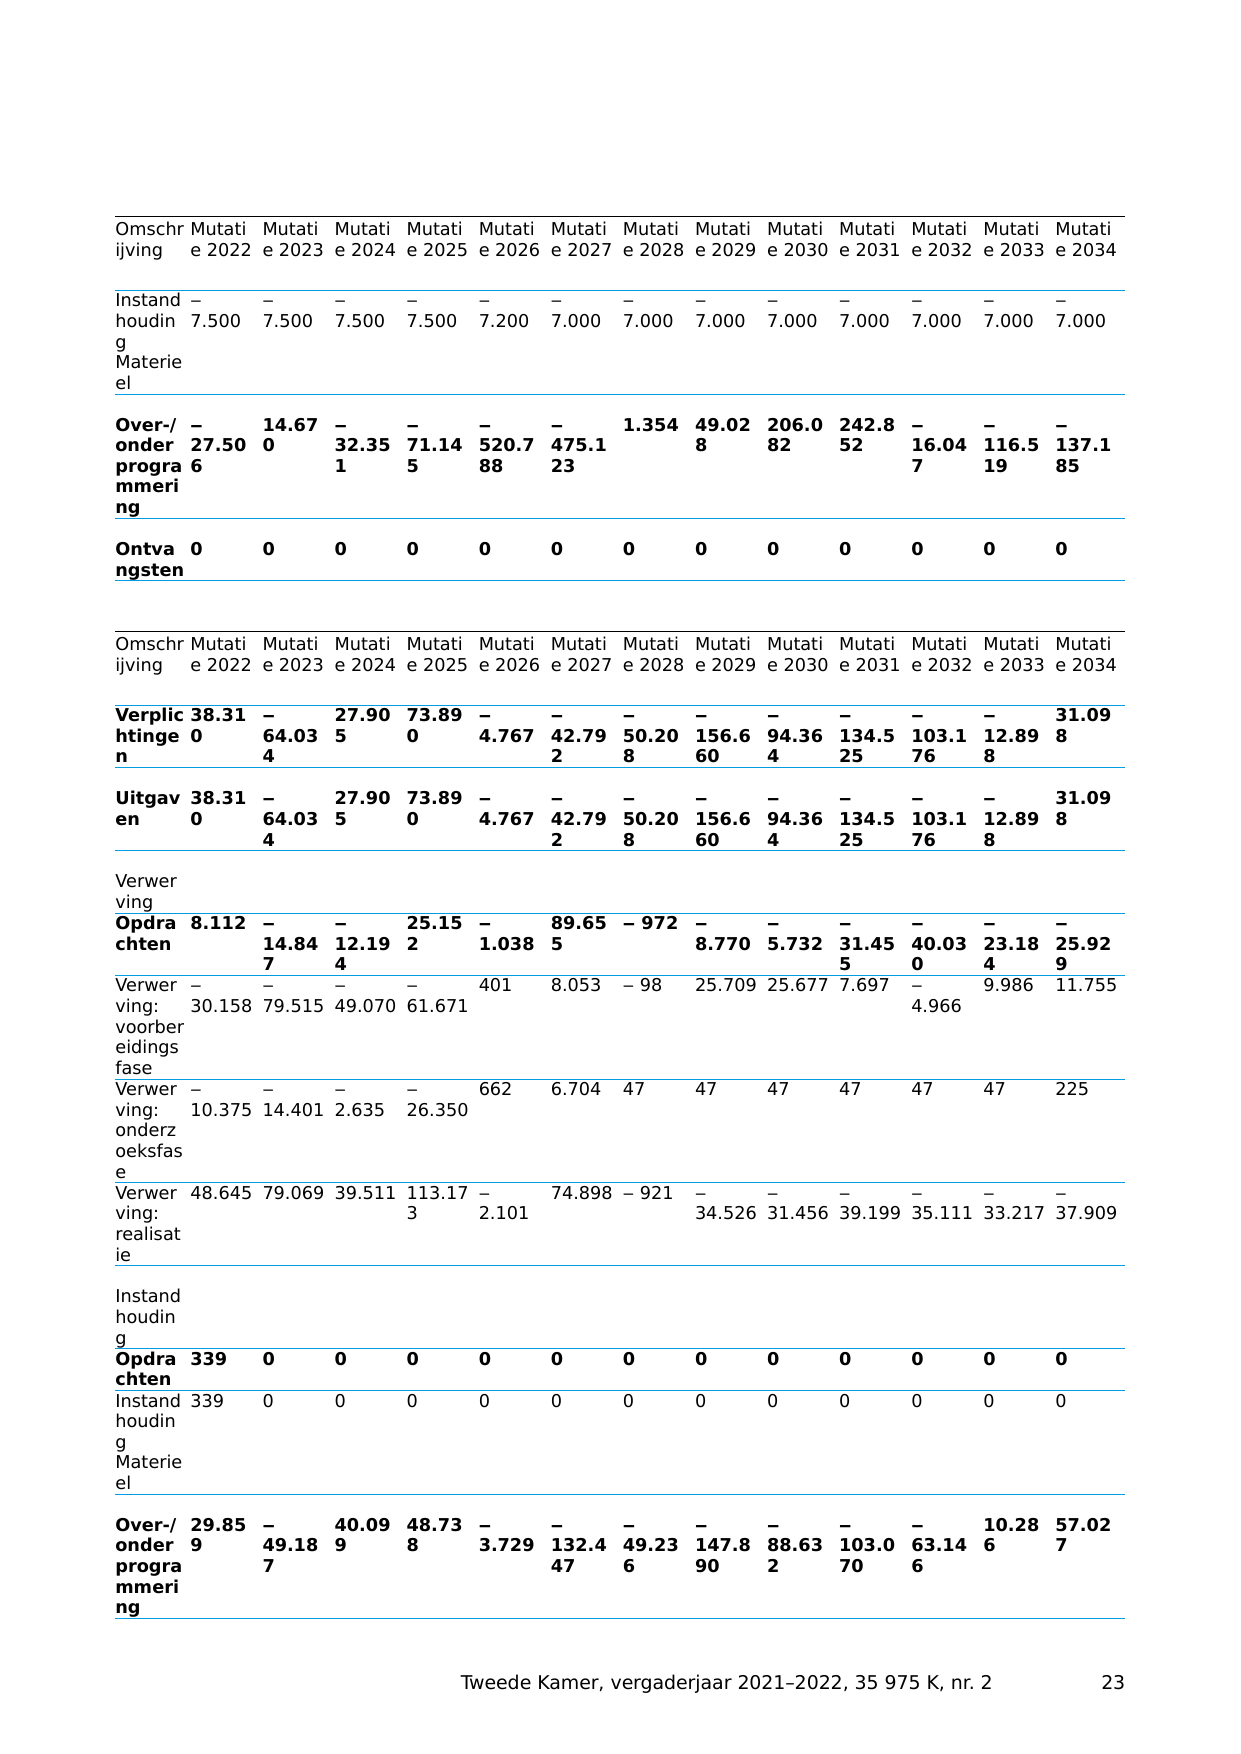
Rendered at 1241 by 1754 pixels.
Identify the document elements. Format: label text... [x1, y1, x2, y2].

table_cell ‒ 7.000 [620, 291, 692, 393]
table_cell Mutatie 2034 [1052, 632, 1125, 678]
table_cell [836, 851, 908, 871]
table_cell 0 [692, 1391, 764, 1494]
table_cell [115, 395, 187, 414]
table_cell ‒ 64.034 [259, 788, 331, 850]
table_cell [331, 1495, 403, 1515]
table_cell [187, 1286, 259, 1348]
table_cell 0 [1052, 1349, 1125, 1390]
table_cell ‒ 49.070 [331, 976, 403, 1078]
table_cell 49.028 [692, 415, 764, 518]
table_cell 0 [331, 1349, 403, 1390]
table_cell 25.677 [764, 976, 836, 1078]
table_cell 73.890 [404, 706, 476, 767]
table_cell [331, 1266, 403, 1286]
table_cell 25.709 [692, 976, 764, 1078]
table_cell ‒ 33.217 [980, 1183, 1052, 1265]
table_cell [115, 263, 187, 290]
table_cell Mutatie 2029 [692, 632, 764, 678]
table_cell [259, 871, 331, 912]
table_cell [836, 871, 908, 912]
table_cell [1052, 851, 1125, 871]
table_cell ‒ 23.184 [980, 914, 1052, 975]
table_cell ‒ 7.000 [1052, 291, 1125, 393]
table_cell 0 [331, 1391, 403, 1494]
table_cell ‒ 49.187 [259, 1515, 331, 1618]
table_cell 0 [331, 539, 403, 580]
table_cell 8.112 [187, 914, 259, 975]
table_cell [187, 678, 259, 705]
table_cell 0 [908, 1349, 980, 1390]
table_cell [764, 678, 836, 705]
table_cell ‒ 132.447 [548, 1515, 620, 1618]
table_cell [259, 678, 331, 705]
table_cell 0 [836, 539, 908, 580]
table_cell [836, 1266, 908, 1286]
table_cell [620, 768, 692, 788]
table_cell ‒ 134.525 [836, 706, 908, 767]
table_cell [620, 519, 692, 539]
table_cell [692, 678, 764, 705]
table_cell [259, 519, 331, 539]
table_cell ‒ 50.208 [620, 706, 692, 767]
table_cell ‒ 8.770 [692, 914, 764, 975]
table_cell 0 [980, 1391, 1052, 1494]
table_cell [764, 519, 836, 539]
table_cell 47 [908, 1080, 980, 1182]
table_cell [187, 1495, 259, 1515]
table_cell 0 [836, 1391, 908, 1494]
table_cell Mutatie 2026 [476, 217, 548, 263]
table_cell 0 [476, 1391, 548, 1494]
table_cell ‒ 16.047 [908, 415, 980, 518]
table_cell [980, 768, 1052, 788]
table_cell ‒ 7.500 [259, 291, 331, 393]
table_cell [980, 871, 1052, 912]
table_cell [908, 519, 980, 539]
table_cell [764, 1286, 836, 1348]
table_cell ‒ 79.515 [259, 976, 331, 1078]
table_cell [1052, 1286, 1125, 1348]
table_cell Instandhouding Materieel [115, 291, 187, 393]
table_cell [620, 871, 692, 912]
table_cell [836, 395, 908, 414]
table_cell Mutatie 2025 [404, 217, 476, 263]
table_cell Omschrijving [115, 217, 187, 263]
table_cell [476, 1266, 548, 1286]
table_cell Mutatie 2022 [187, 632, 259, 678]
table_cell 47 [836, 1080, 908, 1182]
table_cell 0 [404, 539, 476, 580]
table_cell [908, 768, 980, 788]
table_cell ‒ 475.123 [548, 415, 620, 518]
table_cell 339 [187, 1349, 259, 1390]
table_cell 0 [259, 1349, 331, 1390]
table_cell ‒ 134.525 [836, 788, 908, 850]
table_cell [259, 768, 331, 788]
table_cell [476, 519, 548, 539]
table_cell [115, 519, 187, 539]
table_cell [836, 263, 908, 290]
table_cell 40.099 [331, 1515, 403, 1618]
table_cell [1052, 1495, 1125, 1515]
table_cell [692, 263, 764, 290]
table_cell [331, 395, 403, 414]
table_cell [259, 1286, 331, 1348]
table_cell [764, 871, 836, 912]
table_cell [764, 1495, 836, 1515]
table_cell 48.645 [187, 1183, 259, 1265]
table_cell Opdrachten [115, 1349, 187, 1390]
table_cell [620, 851, 692, 871]
table_cell [836, 678, 908, 705]
table_cell 31.098 [1052, 788, 1125, 850]
table_cell 0 [404, 1391, 476, 1494]
table_cell 0 [548, 539, 620, 580]
table_cell 6.704 [548, 1080, 620, 1182]
table_cell [764, 768, 836, 788]
table_cell 25.152 [404, 914, 476, 975]
table_cell Ontvangsten [115, 539, 187, 580]
table_cell Mutatie 2030 [764, 632, 836, 678]
table_cell [259, 851, 331, 871]
table_cell ‒ 7.500 [331, 291, 403, 393]
table_cell [1052, 263, 1125, 290]
table_cell [187, 263, 259, 290]
table_cell [692, 395, 764, 414]
table_cell [620, 263, 692, 290]
table_cell [187, 519, 259, 539]
table_cell [1052, 1266, 1125, 1286]
table_cell [548, 768, 620, 788]
table_cell [908, 851, 980, 871]
table_cell 11.755 [1052, 976, 1125, 1078]
table_cell Mutatie 2026 [476, 632, 548, 678]
table_cell ‒ 25.929 [1052, 914, 1125, 975]
table_cell ‒ 156.660 [692, 706, 764, 767]
table_cell [692, 871, 764, 912]
table_cell 0 [764, 1391, 836, 1494]
table_cell 662 [476, 1080, 548, 1182]
table_cell 8.053 [548, 976, 620, 1078]
table_cell [980, 1266, 1052, 1286]
table_cell ‒ 137.185 [1052, 415, 1125, 518]
table_cell 9.986 [980, 976, 1052, 1078]
table_cell [404, 851, 476, 871]
table_cell ‒ 61.671 [404, 976, 476, 1078]
table_cell [980, 519, 1052, 539]
table_cell [187, 851, 259, 871]
table_cell [980, 678, 1052, 705]
table_cell 47 [692, 1080, 764, 1182]
table_cell Verplichtingen [115, 706, 187, 767]
table_cell 0 [908, 539, 980, 580]
table_cell [187, 871, 259, 912]
table_cell 47 [764, 1080, 836, 1182]
table_cell ‒ 31.455 [836, 914, 908, 975]
table_cell [764, 1266, 836, 1286]
table_cell 339 [187, 1391, 259, 1494]
table_cell 47 [980, 1080, 1052, 1182]
table_header Artikel 3 Land Materieel (bedragen x € 1.000) [115, 606, 1125, 631]
table_cell ‒ 7.000 [692, 291, 764, 393]
table_cell Over-/ onderprogrammering [115, 1515, 187, 1618]
table_cell 0 [764, 1349, 836, 1390]
table_cell ‒ 34.526 [692, 1183, 764, 1265]
table_cell [692, 851, 764, 871]
table_cell Over-/ onderprogrammering [115, 415, 187, 518]
table_cell 27.905 [331, 706, 403, 767]
table_cell Mutatie 2034 [1052, 217, 1125, 263]
table_cell ‒ 98 [620, 976, 692, 1078]
table_cell [836, 1495, 908, 1515]
table_cell [115, 1495, 187, 1515]
table_cell [620, 678, 692, 705]
table_cell ‒ 4.966 [908, 976, 980, 1078]
table_cell ‒ 30.158 [187, 976, 259, 1078]
table_cell ‒ 94.364 [764, 706, 836, 767]
table_cell Mutatie 2022 [187, 217, 259, 263]
table_cell ‒ 116.519 [980, 415, 1052, 518]
table_cell ‒ 7.000 [836, 291, 908, 393]
table_cell [548, 395, 620, 414]
table_cell Mutatie 2033 [980, 217, 1052, 263]
table_cell Instandhouding [115, 1286, 187, 1348]
table_cell [259, 1266, 331, 1286]
table_cell ‒ 42.792 [548, 788, 620, 850]
table_cell 0 [404, 1349, 476, 1390]
table_cell 38.310 [187, 706, 259, 767]
table_cell [115, 678, 187, 705]
table_cell [836, 768, 908, 788]
table_cell ‒ 7.500 [404, 291, 476, 393]
table_cell Mutatie 2028 [620, 632, 692, 678]
table_cell ‒ 14.401 [259, 1080, 331, 1182]
table_cell 0 [259, 539, 331, 580]
table_cell 0 [764, 539, 836, 580]
table_cell ‒ 12.898 [980, 788, 1052, 850]
table_cell ‒ 1.038 [476, 914, 548, 975]
table_cell ‒ 103.070 [836, 1515, 908, 1618]
table_cell [548, 263, 620, 290]
table_cell [1052, 519, 1125, 539]
table_cell ‒ 3.729 [476, 1515, 548, 1618]
table_cell [331, 263, 403, 290]
table_cell Omschrijving [115, 632, 187, 678]
table_cell 14.670 [259, 415, 331, 518]
table_cell Mutatie 2029 [692, 217, 764, 263]
table_cell ‒ 71.145 [404, 415, 476, 518]
table_cell [404, 678, 476, 705]
table_cell 0 [259, 1391, 331, 1494]
table_cell [476, 1495, 548, 1515]
table_cell ‒ 103.176 [908, 788, 980, 850]
table_cell [620, 1266, 692, 1286]
table_cell [548, 851, 620, 871]
table_cell [548, 519, 620, 539]
table_cell [404, 768, 476, 788]
table_cell ‒ 39.199 [836, 1183, 908, 1265]
table_cell [404, 519, 476, 539]
table_cell Verwerving [115, 871, 187, 912]
table_cell Verwerving: realisatie [115, 1183, 187, 1265]
table_cell [404, 1266, 476, 1286]
table_cell [404, 1495, 476, 1515]
table_cell [404, 395, 476, 414]
table_cell 31.098 [1052, 706, 1125, 767]
table_cell ‒ 49.236 [620, 1515, 692, 1618]
table_cell 0 [836, 1349, 908, 1390]
table_cell ‒ 972 [620, 914, 692, 975]
table_cell ‒ 40.030 [908, 914, 980, 975]
table_cell 47 [620, 1080, 692, 1182]
table_cell 0 [548, 1391, 620, 1494]
table_cell ‒ 921 [620, 1183, 692, 1265]
table_cell [259, 1495, 331, 1515]
table_cell 39.511 [331, 1183, 403, 1265]
table_cell ‒ 63.146 [908, 1515, 980, 1618]
table_cell 1.354 [620, 415, 692, 518]
table_cell ‒ 7.000 [548, 291, 620, 393]
table_cell 7.697 [836, 976, 908, 1078]
table_cell [980, 263, 1052, 290]
table_cell [404, 263, 476, 290]
table_cell [115, 851, 187, 871]
table_cell 0 [1052, 1391, 1125, 1494]
table_cell [908, 263, 980, 290]
table_cell 0 [476, 1349, 548, 1390]
table_cell [1052, 871, 1125, 912]
table_cell 0 [692, 1349, 764, 1390]
table_cell [980, 1286, 1052, 1348]
table_cell [908, 871, 980, 912]
table_cell [259, 395, 331, 414]
table_cell ‒ 520.788 [476, 415, 548, 518]
table_cell [908, 1266, 980, 1286]
table_cell [980, 851, 1052, 871]
table_cell [908, 678, 980, 705]
table_cell [692, 1286, 764, 1348]
table_cell [692, 768, 764, 788]
table_cell 89.655 [548, 914, 620, 975]
table_cell ‒ 7.000 [980, 291, 1052, 393]
table_cell [836, 519, 908, 539]
table_cell ‒ 31.456 [764, 1183, 836, 1265]
table_cell 29.859 [187, 1515, 259, 1618]
table_cell 0 [980, 539, 1052, 580]
table_cell ‒ 7.000 [764, 291, 836, 393]
table_cell ‒ 2.635 [331, 1080, 403, 1182]
table_cell [764, 395, 836, 414]
table_cell Mutatie 2025 [404, 632, 476, 678]
table_cell ‒ 32.351 [331, 415, 403, 518]
table_cell [620, 1495, 692, 1515]
table_cell [548, 871, 620, 912]
table_cell 206.082 [764, 415, 836, 518]
table_cell ‒ 14.847 [259, 914, 331, 975]
table_cell [259, 263, 331, 290]
table_cell ‒ 4.767 [476, 788, 548, 850]
table_cell [548, 678, 620, 705]
table_cell 0 [620, 1391, 692, 1494]
table_cell 79.069 [259, 1183, 331, 1265]
table_cell ‒ 12.194 [331, 914, 403, 975]
table_cell [331, 871, 403, 912]
table_cell [620, 1286, 692, 1348]
table_cell [548, 1266, 620, 1286]
table_cell [187, 395, 259, 414]
table_cell Mutatie 2032 [908, 217, 980, 263]
table_cell [980, 395, 1052, 414]
table_cell Mutatie 2033 [980, 632, 1052, 678]
table_cell ‒ 147.890 [692, 1515, 764, 1618]
table_cell Mutatie 2028 [620, 217, 692, 263]
table_cell [476, 768, 548, 788]
table_cell ‒ 7.200 [476, 291, 548, 393]
table_cell [1052, 678, 1125, 705]
table_cell [331, 678, 403, 705]
table_cell Mutatie 2024 [331, 217, 403, 263]
table_cell ‒ 2.101 [476, 1183, 548, 1265]
table_cell ‒ 4.767 [476, 706, 548, 767]
table_cell [187, 1266, 259, 1286]
table_cell [476, 263, 548, 290]
table_cell 0 [476, 539, 548, 580]
table_cell Uitgaven [115, 788, 187, 850]
table_cell ‒ 103.176 [908, 706, 980, 767]
table_cell Mutatie 2031 [836, 632, 908, 678]
table_cell [1052, 768, 1125, 788]
table_cell 48.738 [404, 1515, 476, 1618]
table_cell 0 [980, 1349, 1052, 1390]
table_cell [331, 768, 403, 788]
table_cell [404, 1286, 476, 1348]
table_cell [764, 851, 836, 871]
table_cell [692, 1495, 764, 1515]
table_cell 0 [620, 539, 692, 580]
table_cell 0 [1052, 539, 1125, 580]
table_cell 0 [692, 539, 764, 580]
table_cell [620, 395, 692, 414]
table_cell Mutatie 2032 [908, 632, 980, 678]
table_cell 73.890 [404, 788, 476, 850]
table_cell [404, 871, 476, 912]
table_cell 0 [908, 1391, 980, 1494]
table_cell ‒ 10.375 [187, 1080, 259, 1182]
table_cell [476, 1286, 548, 1348]
table_cell [548, 1286, 620, 1348]
table_cell ‒ 156.660 [692, 788, 764, 850]
table_cell 401 [476, 976, 548, 1078]
table_cell [764, 263, 836, 290]
table_cell [187, 768, 259, 788]
table_cell Verwerving: onderzoeksfase [115, 1080, 187, 1182]
table_cell ‒ 7.500 [187, 291, 259, 393]
table_cell Instandhouding Materieel [115, 1391, 187, 1494]
table_cell ‒ 94.364 [764, 788, 836, 850]
table_cell 38.310 [187, 788, 259, 850]
table_cell Opdrachten [115, 914, 187, 975]
table_cell 225 [1052, 1080, 1125, 1182]
table_cell [115, 768, 187, 788]
table_cell Mutatie 2031 [836, 217, 908, 263]
table_cell [908, 1286, 980, 1348]
table_cell [908, 395, 980, 414]
table_cell 57.027 [1052, 1515, 1125, 1618]
table_cell [476, 678, 548, 705]
table_cell ‒ 26.350 [404, 1080, 476, 1182]
table_cell Mutatie 2030 [764, 217, 836, 263]
table_cell ‒ 12.898 [980, 706, 1052, 767]
table_cell ‒ 7.000 [908, 291, 980, 393]
table_cell [476, 871, 548, 912]
table_cell ‒ 50.208 [620, 788, 692, 850]
table_cell ‒ 37.909 [1052, 1183, 1125, 1265]
table_cell [476, 851, 548, 871]
table_cell [331, 1286, 403, 1348]
table_cell [476, 395, 548, 414]
table_cell [908, 1495, 980, 1515]
table_cell [980, 1495, 1052, 1515]
table_cell [836, 1286, 908, 1348]
table_cell Mutatie 2024 [331, 632, 403, 678]
table_cell Mutatie 2023 [259, 217, 331, 263]
table_cell Mutatie 2027 [548, 632, 620, 678]
table_cell [331, 519, 403, 539]
table_cell 10.286 [980, 1515, 1052, 1618]
table_cell ‒ 88.632 [764, 1515, 836, 1618]
table_cell [115, 1266, 187, 1286]
table_cell [548, 1495, 620, 1515]
table_cell 0 [187, 539, 259, 580]
table_cell [692, 1266, 764, 1286]
table_cell [692, 519, 764, 539]
table_cell [331, 851, 403, 871]
table_cell 74.898 [548, 1183, 620, 1265]
table_cell 0 [620, 1349, 692, 1390]
table_header Artikel 2 Maritiem Materieel (bedragen x € 1.000) [115, 191, 1125, 216]
table_cell Verwerving: voorbereidingsfase [115, 976, 187, 1078]
table_cell ‒ 42.792 [548, 706, 620, 767]
table_cell 242.852 [836, 415, 908, 518]
table_cell ‒ 64.034 [259, 706, 331, 767]
table_cell 0 [548, 1349, 620, 1390]
table_cell Mutatie 2027 [548, 217, 620, 263]
table_cell ‒ 27.506 [187, 415, 259, 518]
table_cell 27.905 [331, 788, 403, 850]
table_cell ‒ 35.111 [908, 1183, 980, 1265]
table_cell ‒ 5.732 [764, 914, 836, 975]
table_cell Mutatie 2023 [259, 632, 331, 678]
table_cell 113.173 [404, 1183, 476, 1265]
table_cell [1052, 395, 1125, 414]
